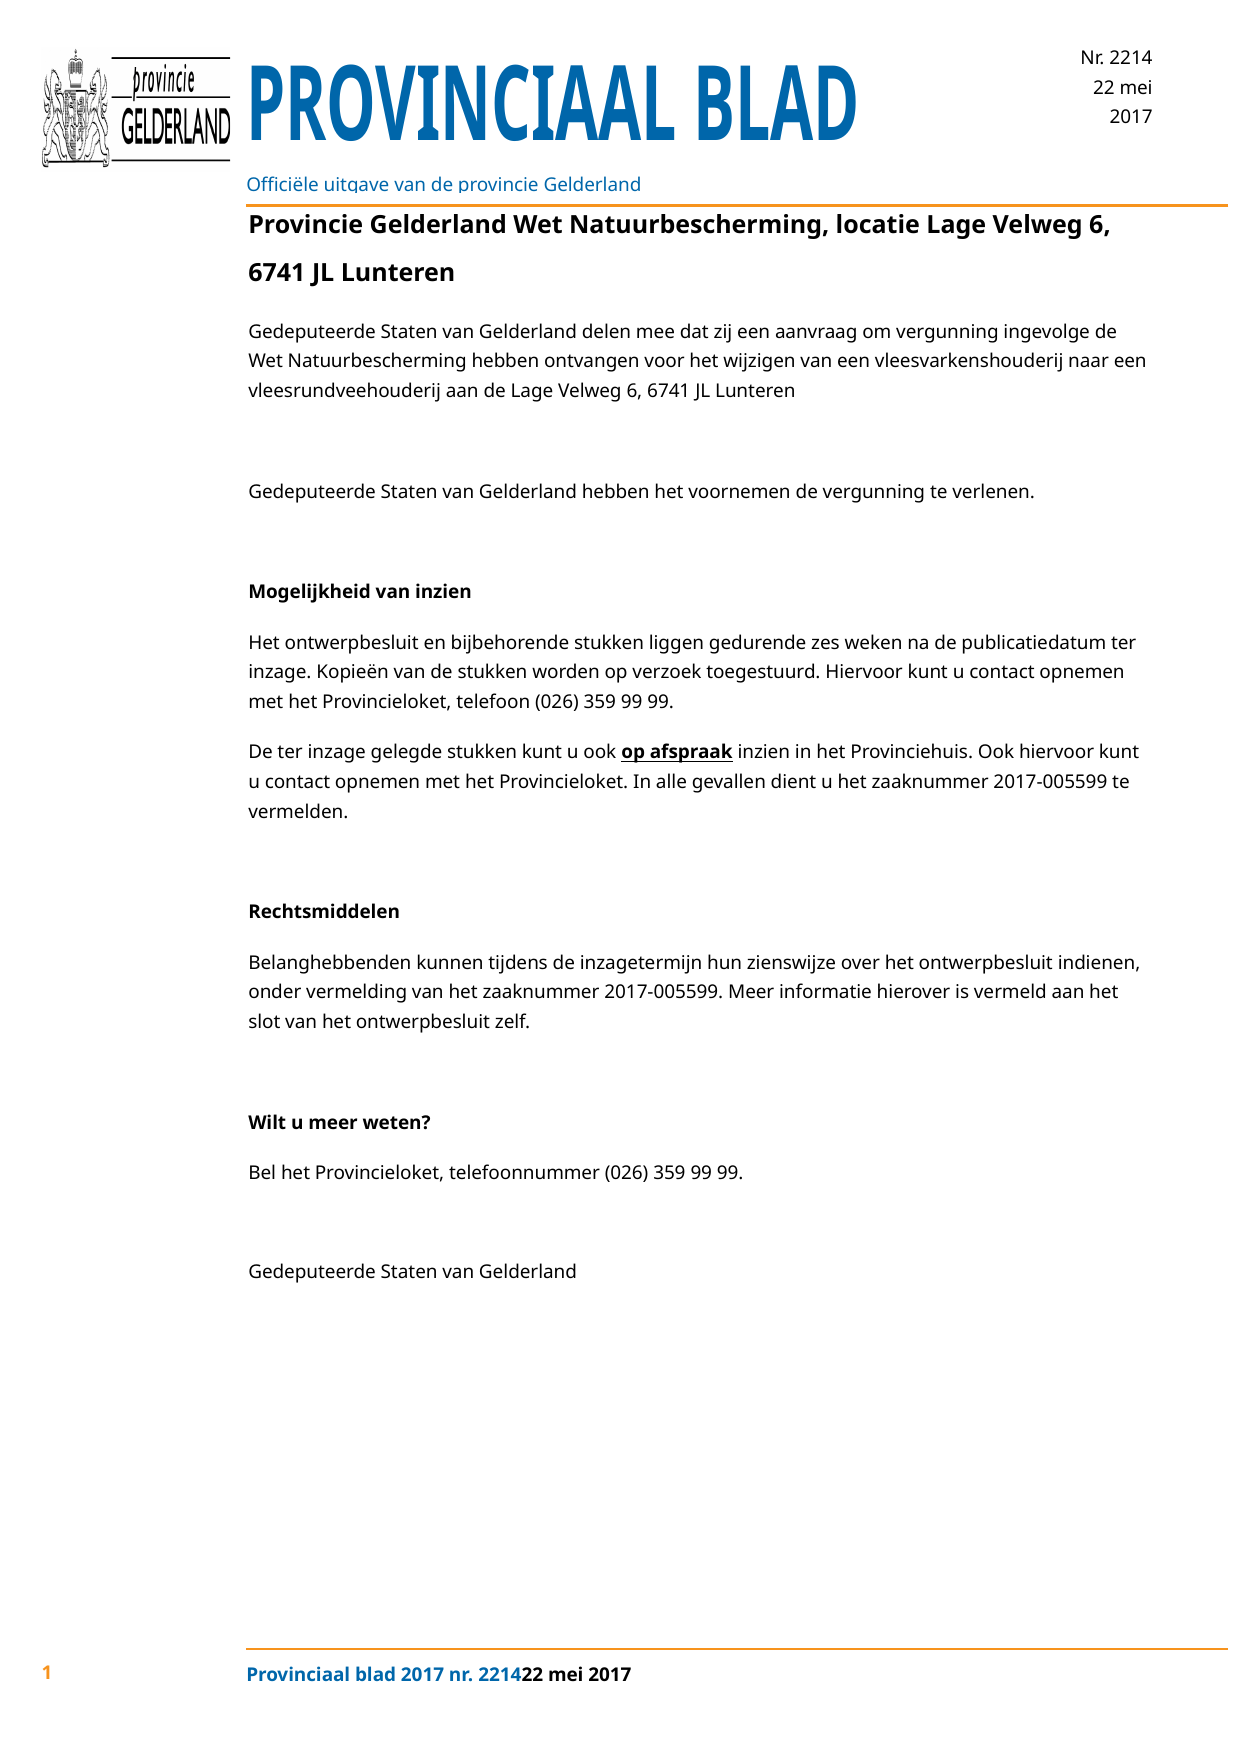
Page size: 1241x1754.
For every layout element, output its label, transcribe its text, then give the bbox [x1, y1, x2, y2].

text Wilt u meer weten? [248, 1109, 1152, 1135]
text Gedeputeerde Staten van Gelderland delen mee dat zij een aanvraag om vergunning ingevolge de Wet Natuurbescherming hebben ontvangen voor het wijzigen van een vleesvarkenshouderij naar een vleesrundveehouderij aan de Lage Velweg 6, 6741 JL Lunteren [248, 318, 1152, 403]
text Gedeputeerde Staten van Gelderland hebben het voornemen de vergunning te verlenen. [248, 478, 1152, 504]
picture [41, 47, 231, 172]
text Bel het Provincieloket, telefoonnummer (026) 359 99 99. [248, 1159, 1152, 1185]
text Belanghebbenden kunnen tijdens de inzagetermijn hun zienswijze over het ontwerpbesluit indienen, onder vermelding van het zaaknummer 2017-005599. Meer informatie hierover is vermeld aan het slot van het ontwerpbesluit zelf. [248, 949, 1152, 1034]
text De ter inzage gelegde stukken kunt u ook op afspraak inzien in het Provinciehuis. Ook hiervoor kunt u contact opnemen met het Provincieloket. In alle gevallen dient u het zaaknummer 2017-005599 te vermelden. [248, 739, 1152, 824]
text Rechtsmiddelen [248, 899, 1152, 924]
text Gedeputeerde Staten van Gelderland [248, 1258, 1152, 1283]
text Het ontwerpbesluit en bijbehorende stukken liggen gedurende zes weken na de publicatiedatum ter inzage. Kopieën van de stukken worden op verzoek toegestuurd. Hiervoor kunt u contact opnemen met het Provincieloket, telefoon (026) 359 99 99. [248, 629, 1152, 714]
text Mogelijkheid van inzien [248, 579, 1152, 604]
text Provincie Gelderland Wet Natuurbescherming, locatie Lage Velweg 6, 6741 JL Lunteren [248, 207, 1152, 288]
